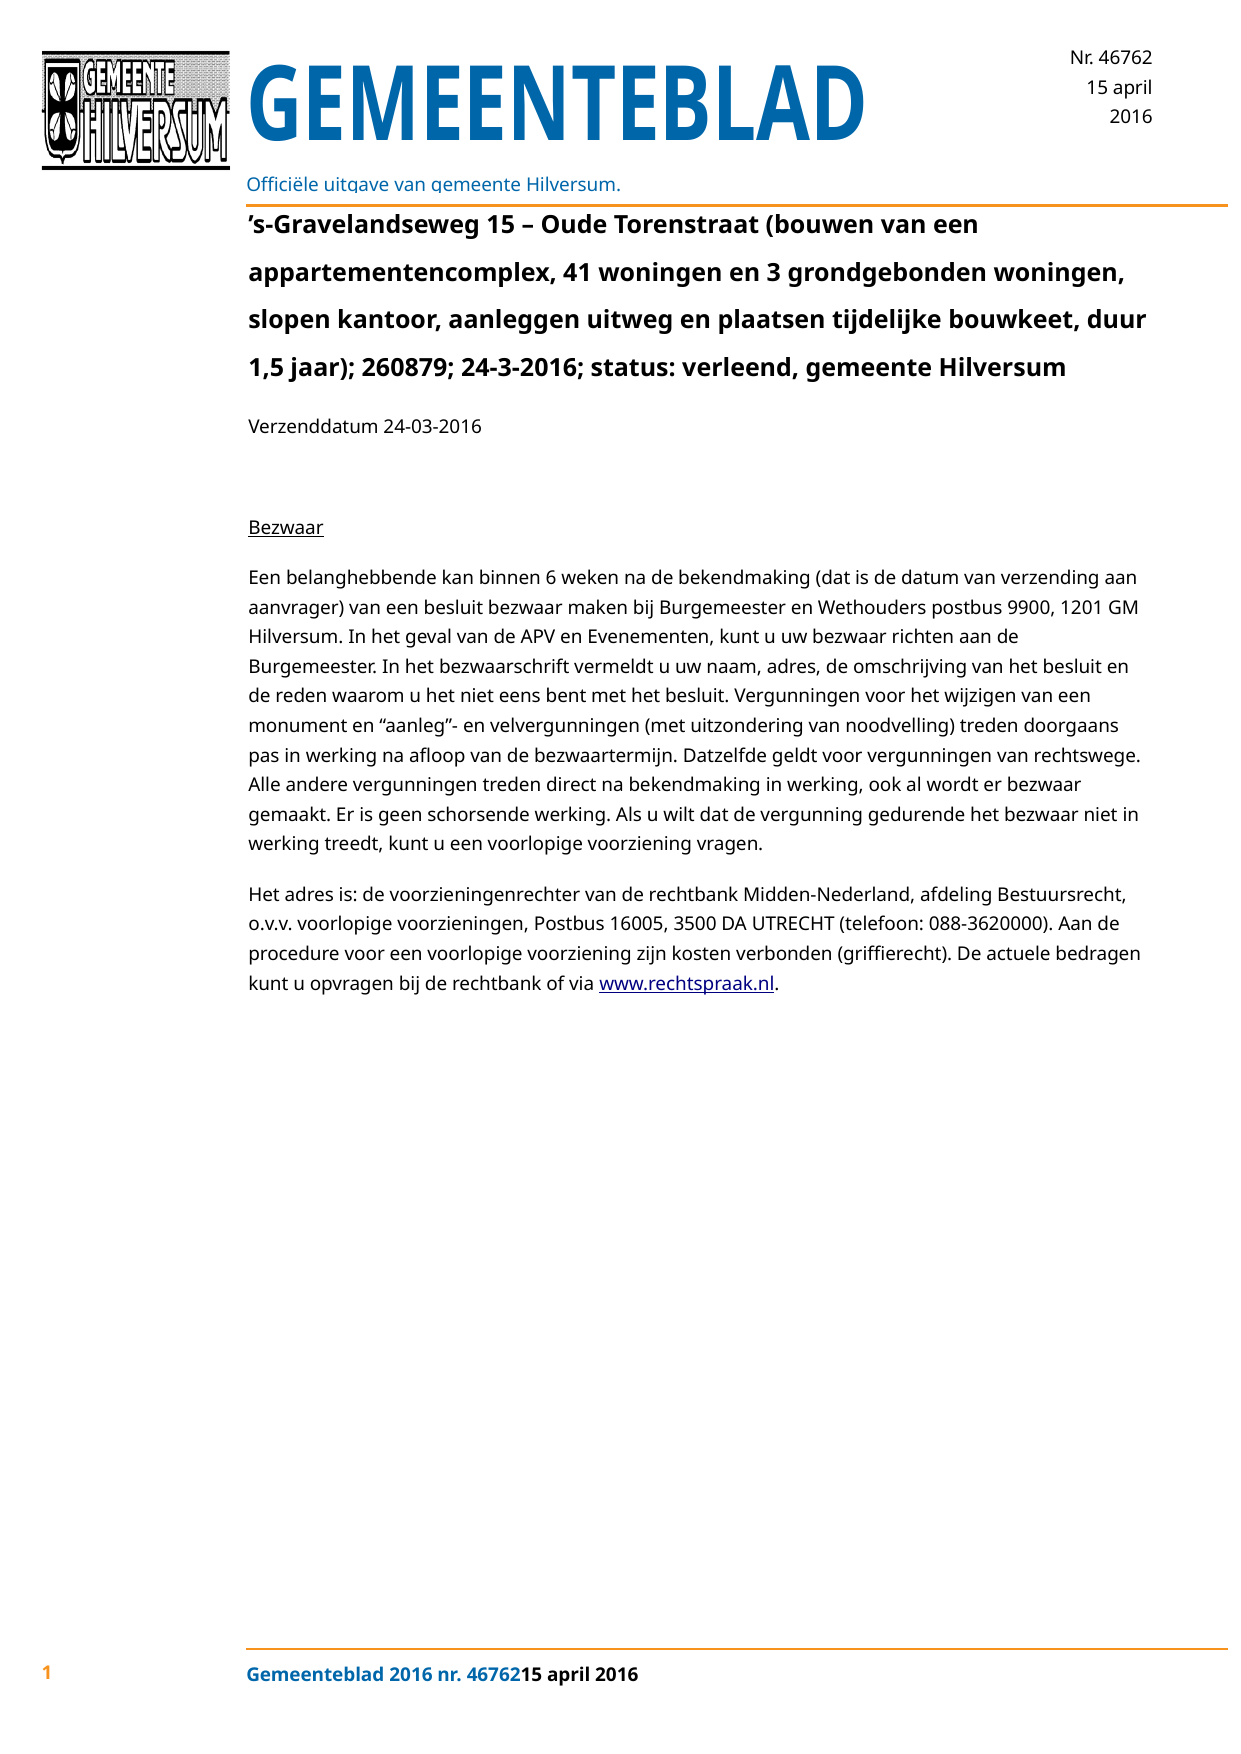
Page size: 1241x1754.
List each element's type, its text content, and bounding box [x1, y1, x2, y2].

text Een belanghebbende kan binnen 6 weken na de bekendmaking (dat is de datum van verzending aan aanvrager) van een besluit bezwaar maken bij Burgemeester en Wethouders postbus 9900, 1201 GM Hilversum. In het geval van de APV en Evenementen, kunt u uw bezwaar richten aan de Burgemeester. In het bezwaarschrift vermeldt u uw naam, adres, de omschrijving van het besluit en de reden waarom u het niet eens bent met het besluit. Vergunningen voor het wijzigen van een monument en “aanleg”- en velvergunningen (met uitzondering van noodvelling) treden doorgaans pas in werking na afloop van de bezwaartermijn. Datzelfde geldt voor vergunningen van rechtswege. Alle andere vergunningen treden direct na bekendmaking in werking, ook al wordt er bezwaar gemaakt. Er is geen schorsende werking. Als u wilt dat de vergunning gedurende het bezwaar niet in werking treedt, kunt u een voorlopige voorziening vragen. [248, 564, 1152, 856]
text Het adres is: de voorzieningenrechter van de rechtbank Midden-Nederland, afdeling Bestuursrecht, o.v.v. voorlopige voorzieningen, Postbus 16005, 3500 DA UTRECHT (telefoon: 088-3620000). Aan de procedure voor een voorlopige voorziening zijn kosten verbonden (griffierecht). De actuele bedragen kunt u opvragen bij de rechtbank of via www.rechtspraak.nl. [248, 881, 1152, 996]
picture [41, 47, 231, 172]
text ’s-Gravelandseweg 15 – Oude Torenstraat (bouwen van een appartementencomplex, 41 woningen en 3 grondgebonden woningen, slopen kantoor, aanleggen uitweg en plaatsen tijdelijke bouwkeet, duur 1,5 jaar); 260879; 24-3-2016; status: verleend, gemeente Hilversum [248, 207, 1152, 384]
text Verzenddatum 24-03-2016 [248, 413, 1152, 439]
text Bezwaar [248, 514, 1152, 540]
